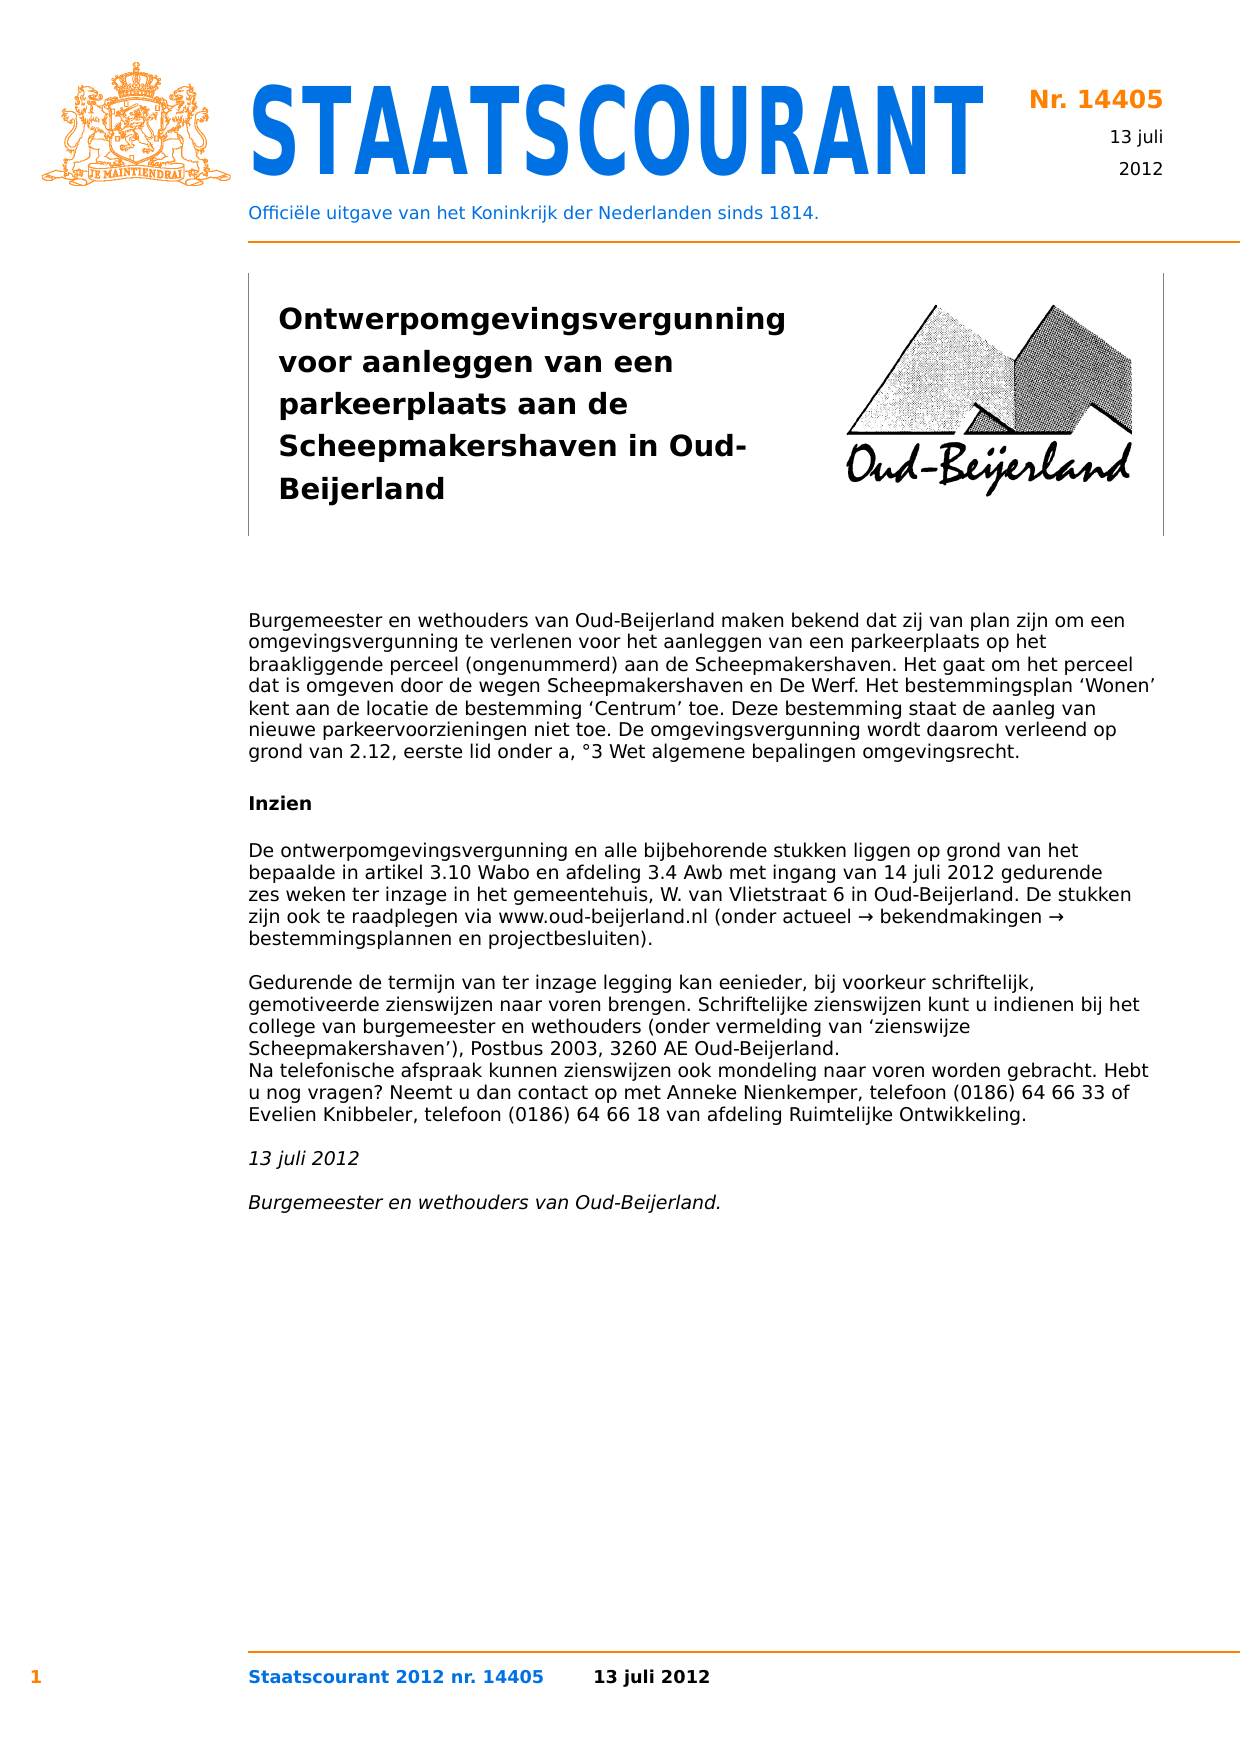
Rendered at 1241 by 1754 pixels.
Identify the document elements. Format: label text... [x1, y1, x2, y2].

text De ontwerpomgevingsvergunning en alle bijbehorende stukken liggen op grond van het bepaalde in artikel 3.10 Wabo en afdeling 3.4 Awb met ingang van 14 juli 2012 gedurende zes weken ter inzage in het gemeentehuis, W. van Vlietstraat 6 in Oud-Beijerland. De stukken zijn ook te raadplegen via www.oud-beijerland.nl (onder actueel → bekendmakingen → bestemmingsplannen en projectbesluiten). [248, 840, 1163, 950]
subtitle Ontwerpomgevingsvergunning voor aanleggen van een parkeerplaats aan de Scheepmakershaven in Oud-Beijerland [249, 273, 1163, 536]
text Na telefonische afspraak kunnen zienswijzen ook mondeling naar voren worden gebracht. Hebt u nog vragen? Neemt u dan contact op met Anneke Nienkemper, telefoon (0186) 64 66 33 of Evelien Knibbeler, telefoon (0186) 64 66 18 van afdeling Ruimtelijke Ontwikkeling. [248, 1060, 1163, 1126]
table_cell Officiële uitgave van het Koninkrijk der Nederlanden sinds 1814. [248, 203, 1240, 241]
subtitle Inzien [248, 793, 1163, 815]
table_header STAATSCOURANT [248, 62, 998, 203]
table_cell 13 juli [998, 121, 1240, 153]
picture [844, 302, 1134, 498]
text 13 juli 2012 [248, 1148, 1163, 1170]
text Gedurende de termijn van ter inzage legging kan eenieder, bij voorkeur schriftelijk, gemotiveerde zienswijzen naar voren brengen. Schriftelijke zienswijzen kunt u indienen bij het college van burgemeester en wethouders (onder vermelding van ‘zienswijze Scheepmakershaven’), Postbus 2003, 3260 AE Oud-Beijerland. [248, 972, 1163, 1060]
table_cell 2012 [998, 153, 1240, 203]
text Burgemeester en wethouders van Oud-Beijerland maken bekend dat zij van plan zijn om een omgevingsvergunning te verlenen voor het aanleggen van een parkeerplaats op het braakliggende perceel (ongenummerd) aan de Scheepmakershaven. Het gaat om het perceel dat is omgeven door de wegen Scheepmakershaven en De Werf. Het bestemmingsplan ‘Wonen’ kent aan de locatie de bestemming ‘Centrum’ toe. Deze bestemming staat de aanleg van nieuwe parkeervoorzieningen niet toe. De omgevingsvergunning wordt daarom verleend op grond van 2.12, eerste lid onder a, °3 Wet algemene bepalingen omgevingsrecht. [248, 609, 1163, 763]
table_header [25, 62, 248, 241]
table_header Nr. 14405 [998, 62, 1240, 121]
text Burgemeester en wethouders van Oud-Beijerland. [248, 1192, 1163, 1214]
picture [41, 62, 231, 186]
